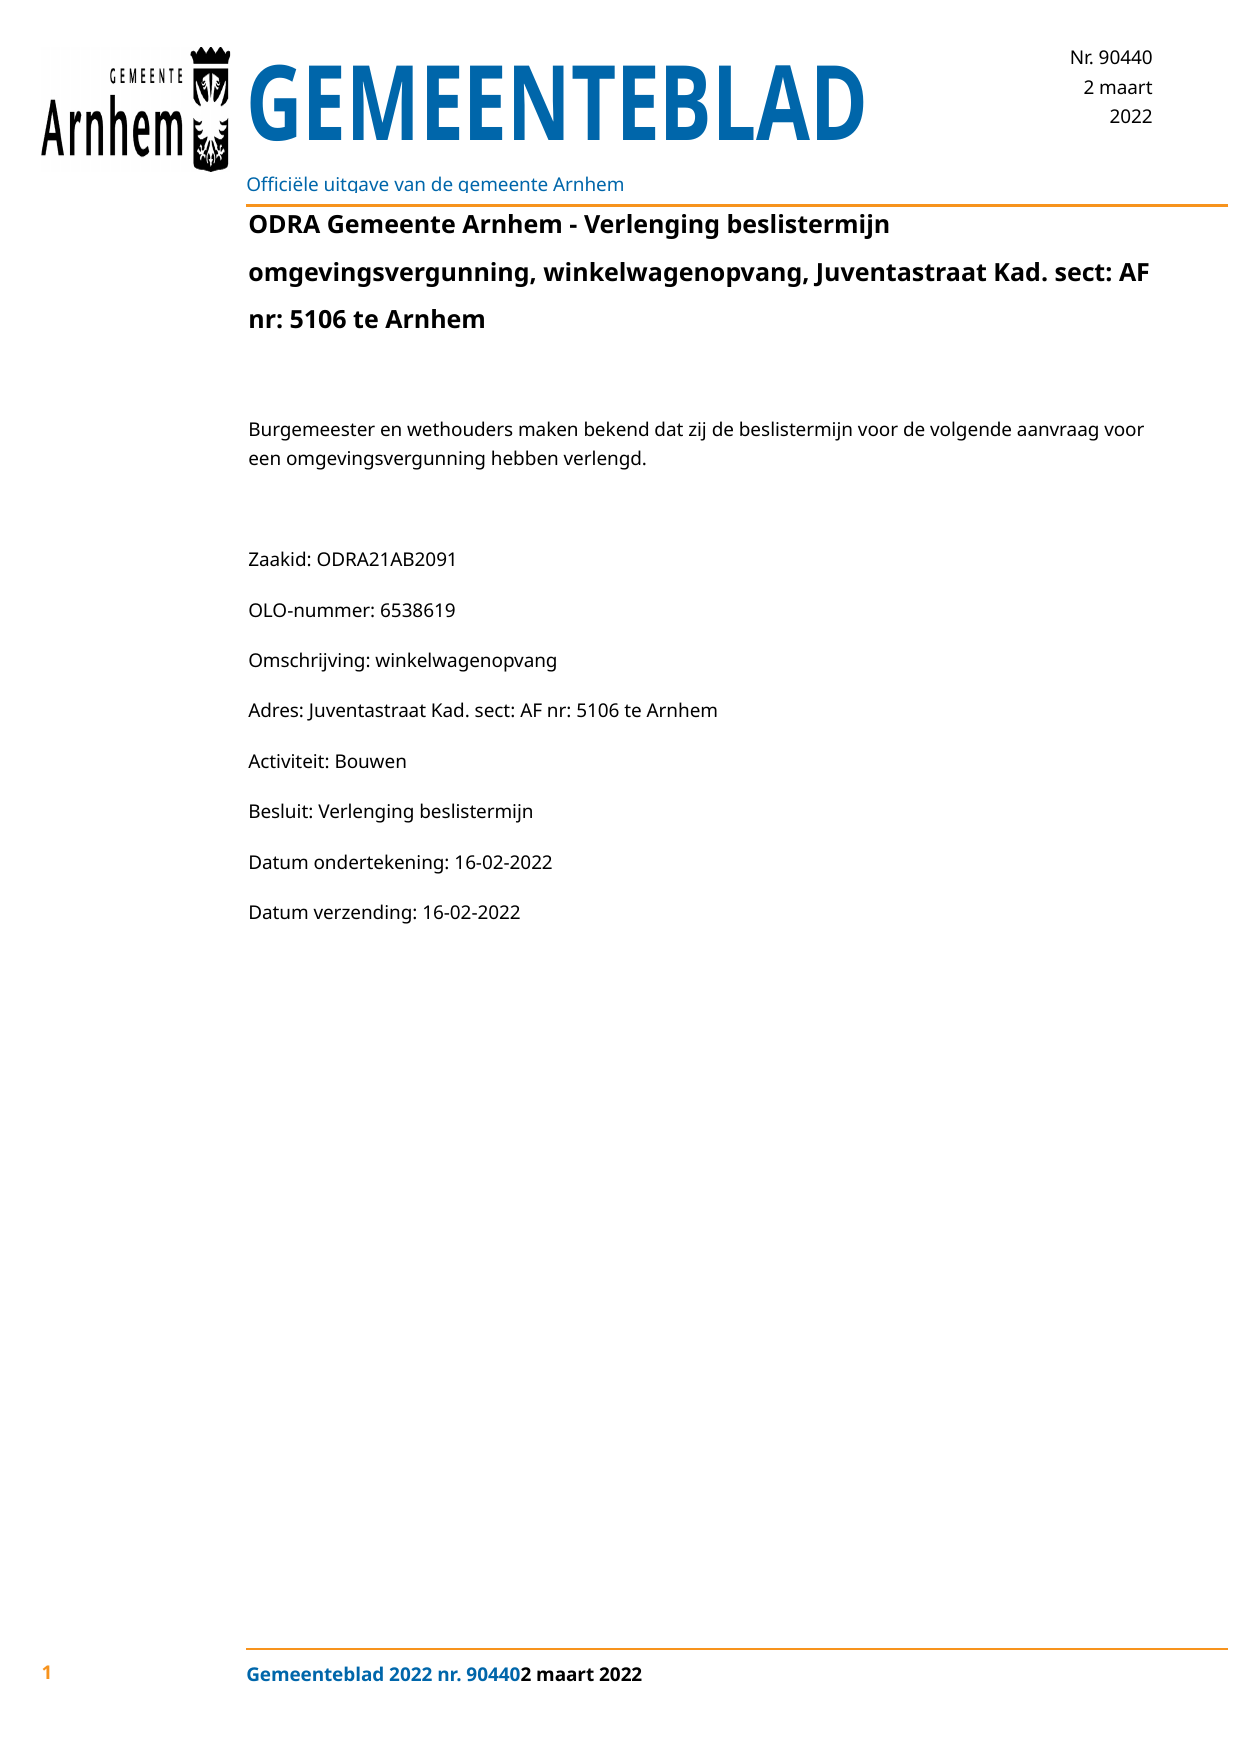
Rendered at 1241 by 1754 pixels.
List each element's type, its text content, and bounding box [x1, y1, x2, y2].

text OLO-nummer: 6538619 [248, 597, 1152, 622]
text Adres: Juventastraat Kad. sect: AF nr: 5106 te Arnhem [248, 698, 1152, 723]
text Datum verzending: 16-02-2022 [248, 899, 1152, 925]
text Omschrijving: winkelwagenopvang [248, 647, 1152, 673]
text Besluit: Verlenging beslistermijn [248, 798, 1152, 824]
text Activiteit: Bouwen [248, 748, 1152, 774]
text ODRA Gemeente Arnhem - Verlenging beslistermijn omgevingsvergunning, winkelwagenopvang, Juventastraat Kad. sect: AF nr: 5106 te Arnhem [248, 207, 1152, 336]
text Zaakid: ODRA21AB2091 [248, 546, 1152, 572]
text Burgemeester en wethouders maken bekend dat zij de beslistermijn voor de volgende aanvraag voor een omgevingsvergunning hebben verlengd. [248, 416, 1152, 471]
text Datum ondertekening: 16-02-2022 [248, 849, 1152, 874]
picture [41, 47, 231, 172]
